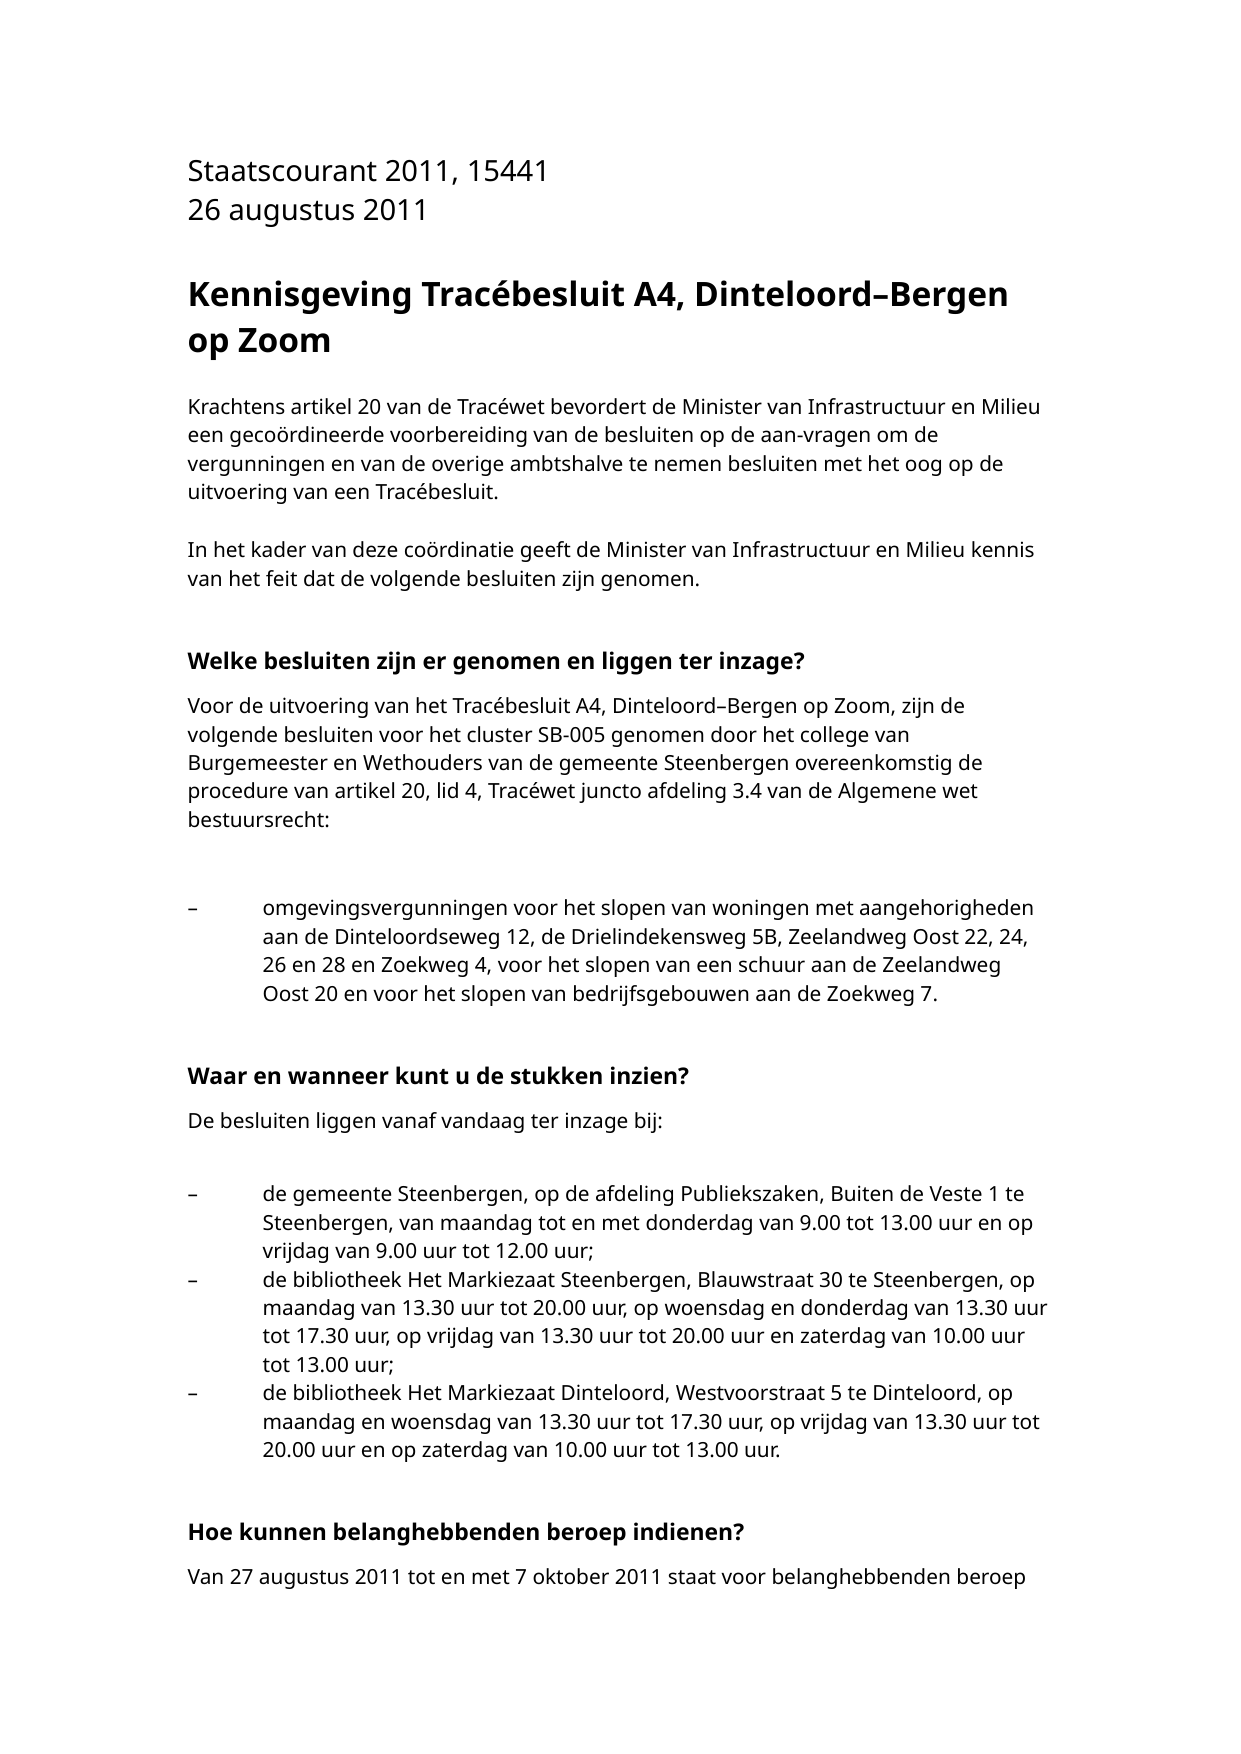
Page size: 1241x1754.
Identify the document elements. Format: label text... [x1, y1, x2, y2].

text In het kader van deze coördinatie geeft de Minister van Infrastructuur en Milieu kennis van het feit dat de volgende besluiten zijn genomen. [187, 536, 1053, 592]
text Krachtens artikel 20 van de Tracéwet bevordert de Minister van Infrastructuur en Milieu een gecoördineerde voorbereiding van de besluiten op de aan-vragen om de vergunningen en van de overige ambtshalve te nemen besluiten met het oog op de uitvoering van een Tracébesluit. [187, 392, 1053, 506]
list de bibliotheek Het Markiezaat Dinteloord, Westvoorstraat 5 te Dinteloord, op maandag en woensdag van 13.30 uur tot 17.30 uur, op vrijdag van 13.30 uur tot 20.00 uur en op zaterdag van 10.00 uur tot 13.00 uur. [187, 1378, 1053, 1464]
subtitle Welke besluiten zijn er genomen en liggen ter inzage? [187, 645, 1053, 676]
list omgevingsvergunningen voor het slopen van woningen met aangehorigheden aan de Dinteloordseweg 12, de Drielindekensweg 5B, Zeelandweg Oost 22, 24, 26 en 28 en Zoekweg 4, voor het slopen van een schuur aan de Zeelandweg Oost 20 en voor het slopen van bedrijfsgebouwen aan de Zoekweg 7. [187, 893, 1053, 1007]
subtitle Kennisgeving Tracébesluit A4, Dinteloord–Bergen op Zoom [187, 271, 1053, 362]
text Staatscourant 2011, 15441 [187, 150, 1053, 190]
text 26 augustus 2011 [187, 190, 1053, 229]
subtitle Hoe kunnen belanghebbenden beroep indienen? [187, 1516, 1053, 1547]
text Voor de uitvoering van het Tracébesluit A4, Dinteloord–Bergen op Zoom, zijn de volgende besluiten voor het cluster SB-005 genomen door het college van Burgemeester en Wethouders van de gemeente Steenbergen overeenkomstig de procedure van artikel 20, lid 4, Tracéwet juncto afdeling 3.4 van de Algemene wet bestuursrecht: [187, 691, 1053, 833]
text Van 27 augustus 2011 tot en met 7 oktober 2011 staat voor belanghebbenden beroep [187, 1562, 1053, 1591]
list de bibliotheek Het Markiezaat Steenbergen, Blauwstraat 30 te Steenbergen, op maandag van 13.30 uur tot 20.00 uur, op woensdag en donderdag van 13.30 uur tot 17.30 uur, op vrijdag van 13.30 uur tot 20.00 uur en zaterdag van 10.00 uur tot 13.00 uur; [187, 1265, 1053, 1378]
text De besluiten liggen vanaf vandaag ter inzage bij: [187, 1106, 1053, 1134]
list de gemeente Steenbergen, op de afdeling Publiekszaken, Buiten de Veste 1 te Steenbergen, van maandag tot en met donderdag van 9.00 tot 13.00 uur en op vrijdag van 9.00 uur tot 12.00 uur; [187, 1179, 1053, 1265]
subtitle Waar en wanneer kunt u de stukken inzien? [187, 1060, 1053, 1091]
